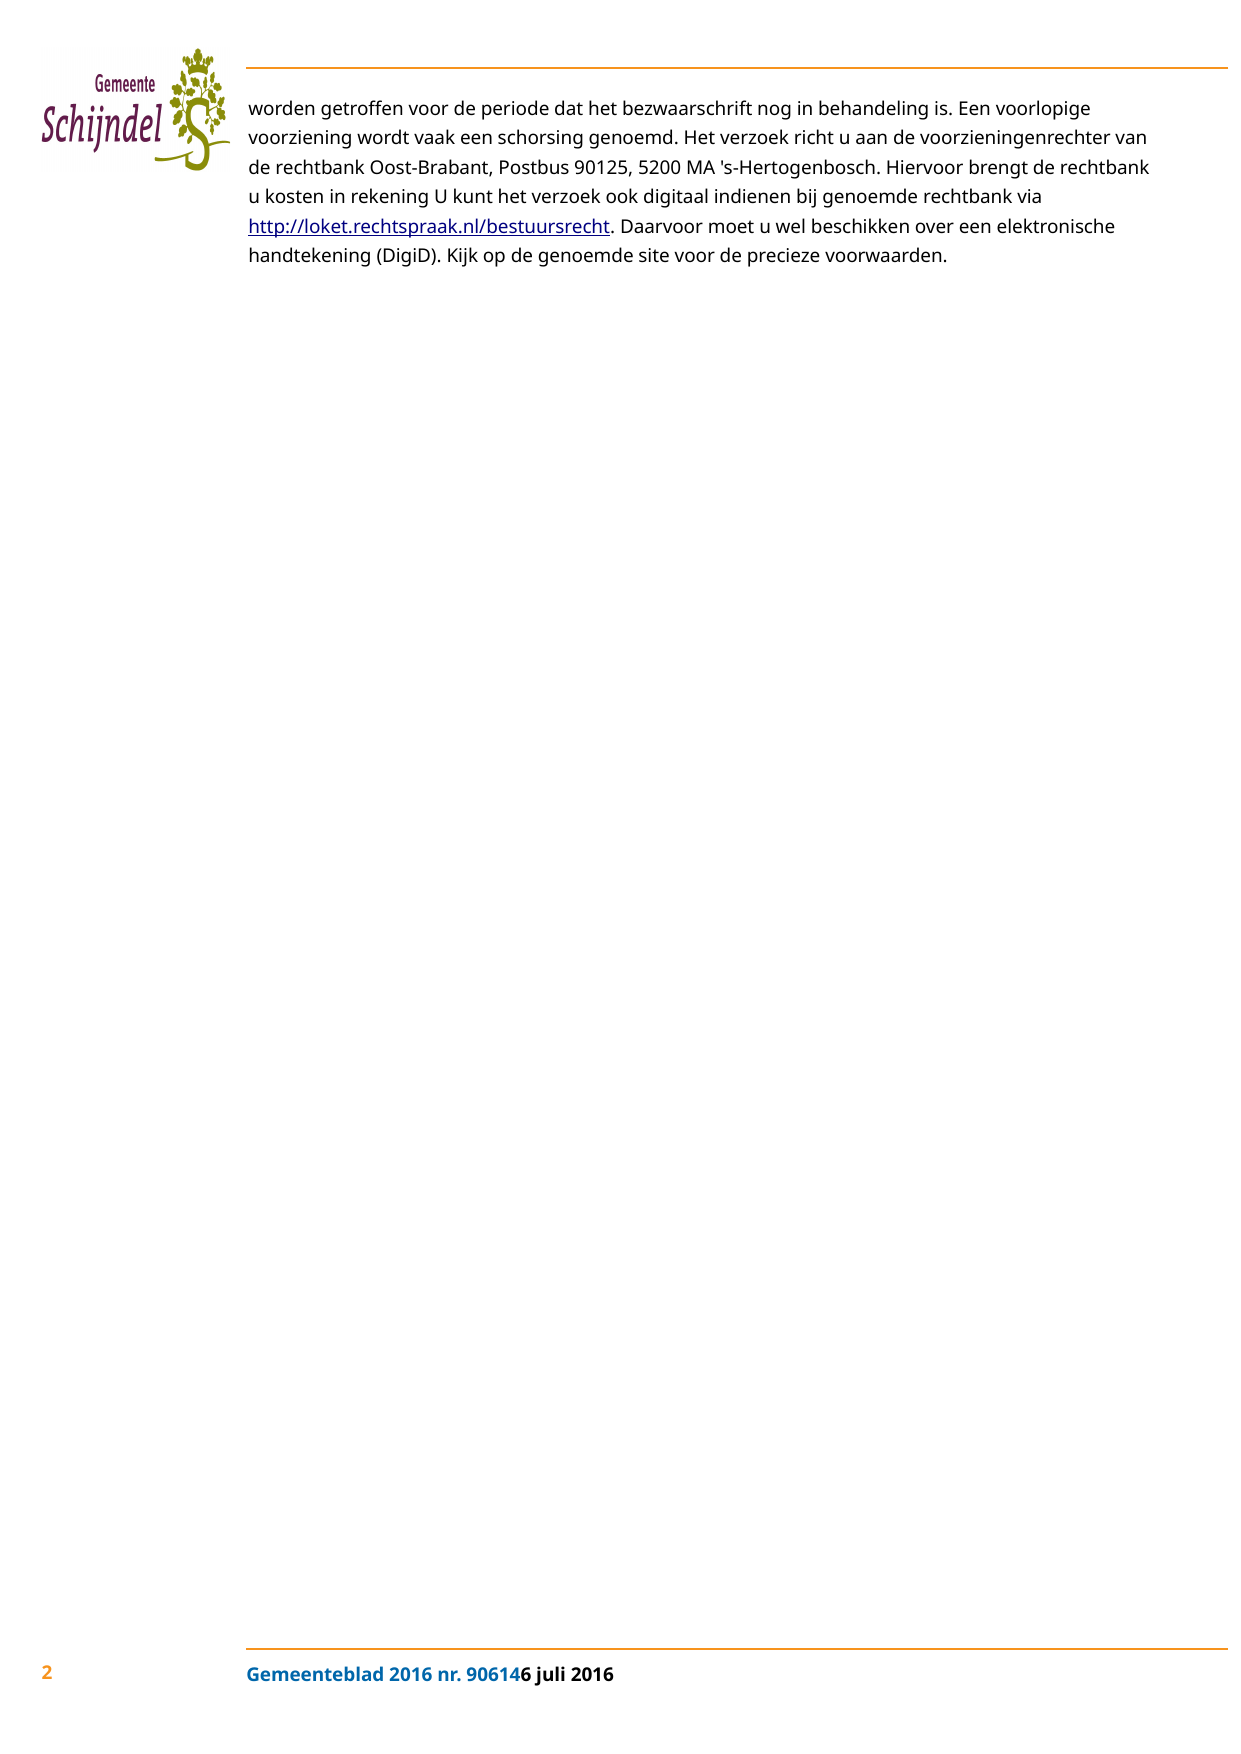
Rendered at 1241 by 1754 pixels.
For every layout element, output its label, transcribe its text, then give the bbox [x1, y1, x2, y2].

text worden getroffen voor de periode dat het bezwaarschrift nog in behandeling is. Een voorlopige voorziening wordt vaak een schorsing genoemd. Het verzoek richt u aan de voorzieningenrechter van de rechtbank Oost-Brabant, Postbus 90125, 5200 MA 's-Hertogenbosch. Hiervoor brengt de rechtbank u kosten in rekening U kunt het verzoek ook digitaal indienen bij genoemde rechtbank via http://loket.rechtspraak.nl/bestuursrecht. Daarvoor moet u wel beschikken over een elektronische handtekening (DigiD). Kijk op de genoemde site voor de precieze voorwaarden. [248, 95, 1152, 268]
picture [41, 47, 231, 172]
